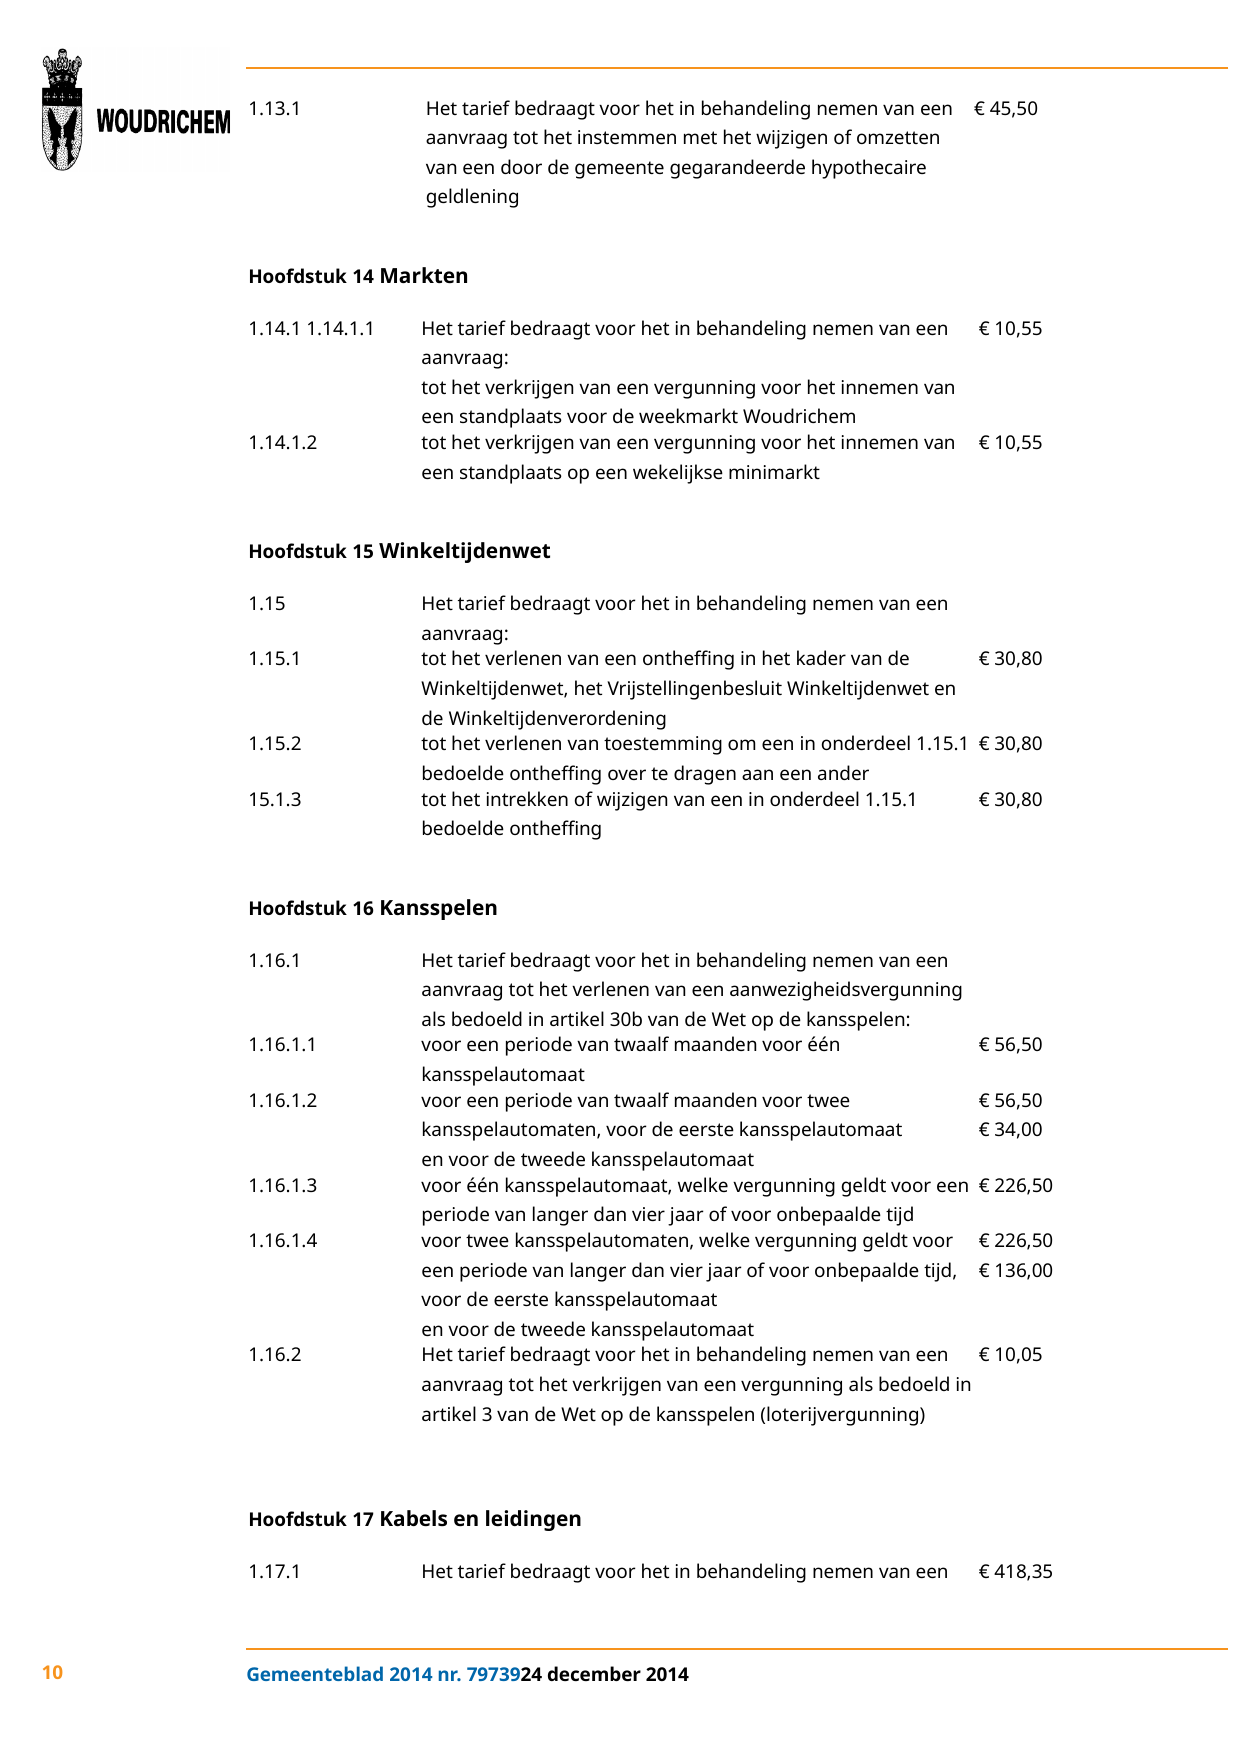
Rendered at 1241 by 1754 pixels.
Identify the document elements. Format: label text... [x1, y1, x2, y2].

table_cell Het tarief bedraagt voor het in behandeling nemen van een aanvraag tot het verkrijgen van een vergunning als bedoeld in artikel 3 van de Wet op de kansspelen (loterijvergunning) [421, 1342, 978, 1427]
table_cell 1.14.1.2 [248, 429, 421, 485]
table_header € 45,50 [974, 95, 1152, 209]
table_cell € 56,50 € 34,00 [979, 1087, 1152, 1172]
table_cell [421, 1427, 978, 1452]
table_header [979, 947, 1152, 1032]
table_header 1.16.1 [248, 947, 421, 1032]
table_cell 1.16.2 [248, 1342, 421, 1427]
table_cell € 30,80 [979, 731, 1152, 786]
table_header € 418,35 [979, 1558, 1152, 1584]
table_cell € 10,05 [979, 1342, 1152, 1427]
table_header 1.14.1 1.14.1.1 [248, 315, 421, 429]
table_cell 1.16.1.1 [248, 1032, 421, 1087]
table_cell € 226,50 [979, 1172, 1152, 1227]
table_cell voor één kansspelautomaat, welke vergunning geldt voor een periode van langer dan vier jaar of voor onbepaalde tijd [421, 1172, 978, 1227]
table_header Het tarief bedraagt voor het in behandeling nemen van een aanvraag: tot het verkrijgen van een vergunning voor het innemen van een standplaats voor de weekmarkt Woudrichem [421, 315, 978, 429]
table_cell 15.1.3 [248, 786, 421, 841]
table_cell voor een periode van twaalf maanden voor twee kansspelautomaten, voor de eerste kansspelautomaat en voor de tweede kansspelautomaat [421, 1087, 978, 1172]
table_cell 1.15.1 [248, 646, 421, 731]
table_cell [979, 1427, 1152, 1452]
table_header 1.17.1 [248, 1558, 421, 1584]
table_cell 1.16.1.3 [248, 1172, 421, 1227]
text Hoofdstuk 14 Markten [248, 261, 1152, 289]
table_header [979, 590, 1152, 646]
table_cell tot het intrekken of wijzigen van een in onderdeel 1.15.1 bedoelde ontheffing [421, 786, 978, 841]
table_cell 1.16.1.4 [248, 1227, 421, 1342]
table_header Het tarief bedraagt voor het in behandeling nemen van een [421, 1558, 978, 1584]
table_cell tot het verlenen van een ontheffing in het kader van de Winkeltijdenwet, het Vrijstellingenbesluit Winkeltijdenwet en de Winkeltijdenverordening [421, 646, 978, 731]
table_header 1.13.1 [248, 95, 426, 209]
table_cell € 226,50 € 136,00 [979, 1227, 1152, 1342]
table_header 1.15 [248, 590, 421, 646]
table_cell € 10,55 [979, 429, 1152, 485]
text Hoofdstuk 15 Winkeltijdenwet [248, 536, 1152, 564]
table_cell € 30,80 [979, 786, 1152, 841]
table_cell tot het verkrijgen van een vergunning voor het innemen van een standplaats op een wekelijkse minimarkt [421, 429, 978, 485]
table_cell voor een periode van twaalf maanden voor één kansspelautomaat [421, 1032, 978, 1087]
table_cell voor twee kansspelautomaten, welke vergunning geldt voor een periode van langer dan vier jaar of voor onbepaalde tijd, voor de eerste kansspelautomaat en voor de tweede kansspelautomaat [421, 1227, 978, 1342]
table_cell € 30,80 [979, 646, 1152, 731]
text Hoofdstuk 16 Kansspelen [248, 893, 1152, 921]
table_header Het tarief bedraagt voor het in behandeling nemen van een aanvraag: [421, 590, 978, 646]
picture [41, 47, 231, 172]
table_header Het tarief bedraagt voor het in behandeling nemen van een aanvraag tot het verlenen van een aanwezigheidsvergunning als bedoeld in artikel 30b van de Wet op de kansspelen: [421, 947, 978, 1032]
table_cell € 56,50 [979, 1032, 1152, 1087]
table_header € 10,55 [979, 315, 1152, 429]
table_cell tot het verlenen van toestemming om een in onderdeel 1.15.1 bedoelde ontheffing over te dragen aan een ander [421, 731, 978, 786]
table_header Het tarief bedraagt voor het in behandeling nemen van een aanvraag tot het instemmen met het wijzigen of omzetten van een door de gemeente gegarandeerde hypothecaire geldlening [426, 95, 974, 209]
table_cell 1.16.1.2 [248, 1087, 421, 1172]
table_cell [248, 1427, 421, 1452]
table_cell 1.15.2 [248, 731, 421, 786]
text Hoofdstuk 17 Kabels en leidingen [248, 1504, 1152, 1532]
